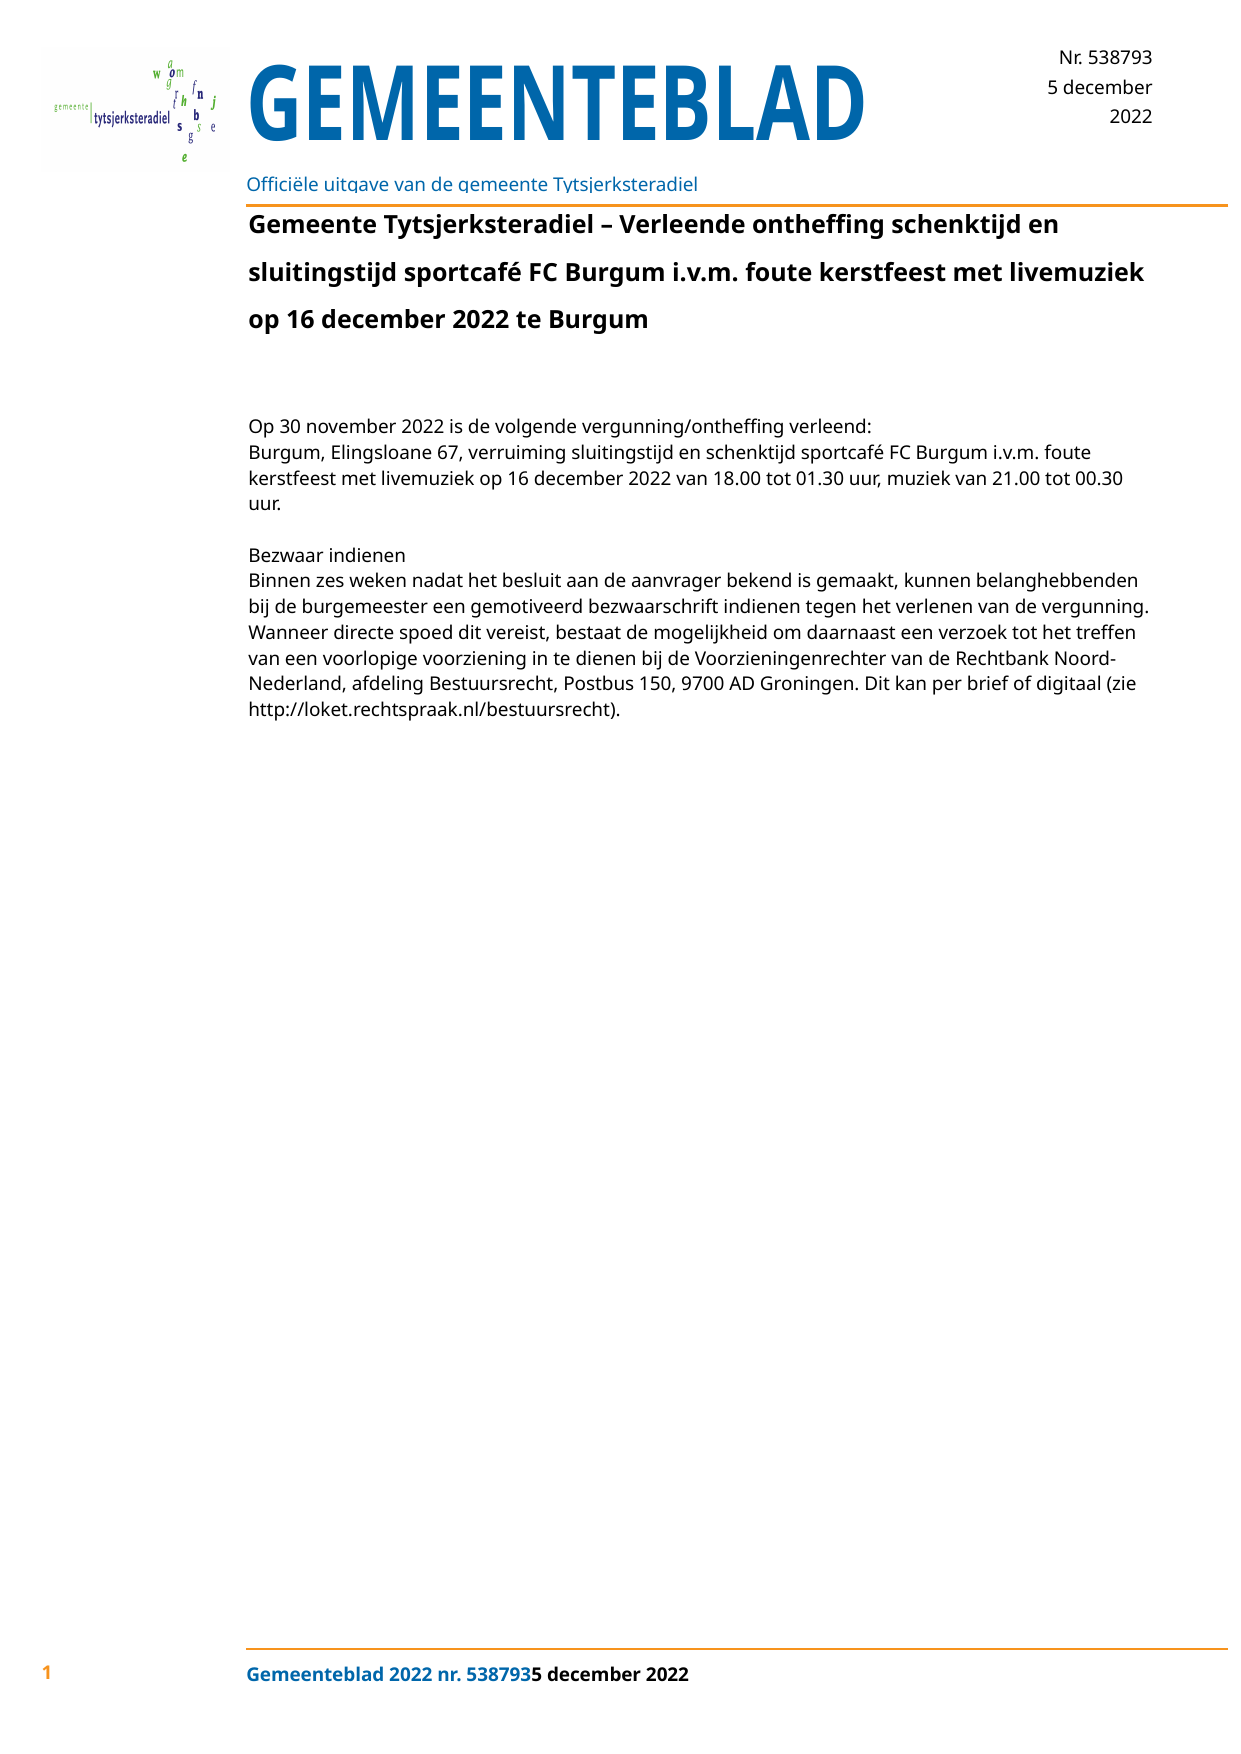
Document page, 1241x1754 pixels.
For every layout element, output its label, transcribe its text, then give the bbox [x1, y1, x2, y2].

text Gemeente Tytsjerksteradiel – Verleende ontheffing schenktijd en sluitingstijd sportcafé FC Burgum i.v.m. foute kerstfeest met livemuziek op 16 december 2022 te Burgum [248, 207, 1152, 336]
picture [41, 47, 231, 172]
text Bezwaar indienen [248, 542, 1152, 568]
text Binnen zes weken nadat het besluit aan de aanvrager bekend is gemaakt, kunnen belanghebbenden bij de burgemeester een gemotiveerd bezwaarschrift indienen tegen het verlenen van de vergunning. Wanneer directe spoed dit vereist, bestaat de mogelijkheid om daarnaast een verzoek tot het treffen van een voorlopige voorziening in te dienen bij de Voorzieningenrechter van de Rechtbank Noord-Nederland, afdeling Bestuursrecht, Postbus 150, 9700 AD Groningen. Dit kan per brief of digitaal (zie http://loket.rechtspraak.nl/bestuursrecht). [248, 568, 1152, 722]
text Op 30 november 2022 is de volgende vergunning/ontheffing verleend: [248, 413, 1152, 439]
text Burgum, Elingsloane 67, verruiming sluitingstijd en schenktijd sportcafé FC Burgum i.v.m. foute kerstfeest met livemuziek op 16 december 2022 van 18.00 tot 01.30 uur, muziek van 21.00 tot 00.30 uur. [248, 439, 1152, 516]
